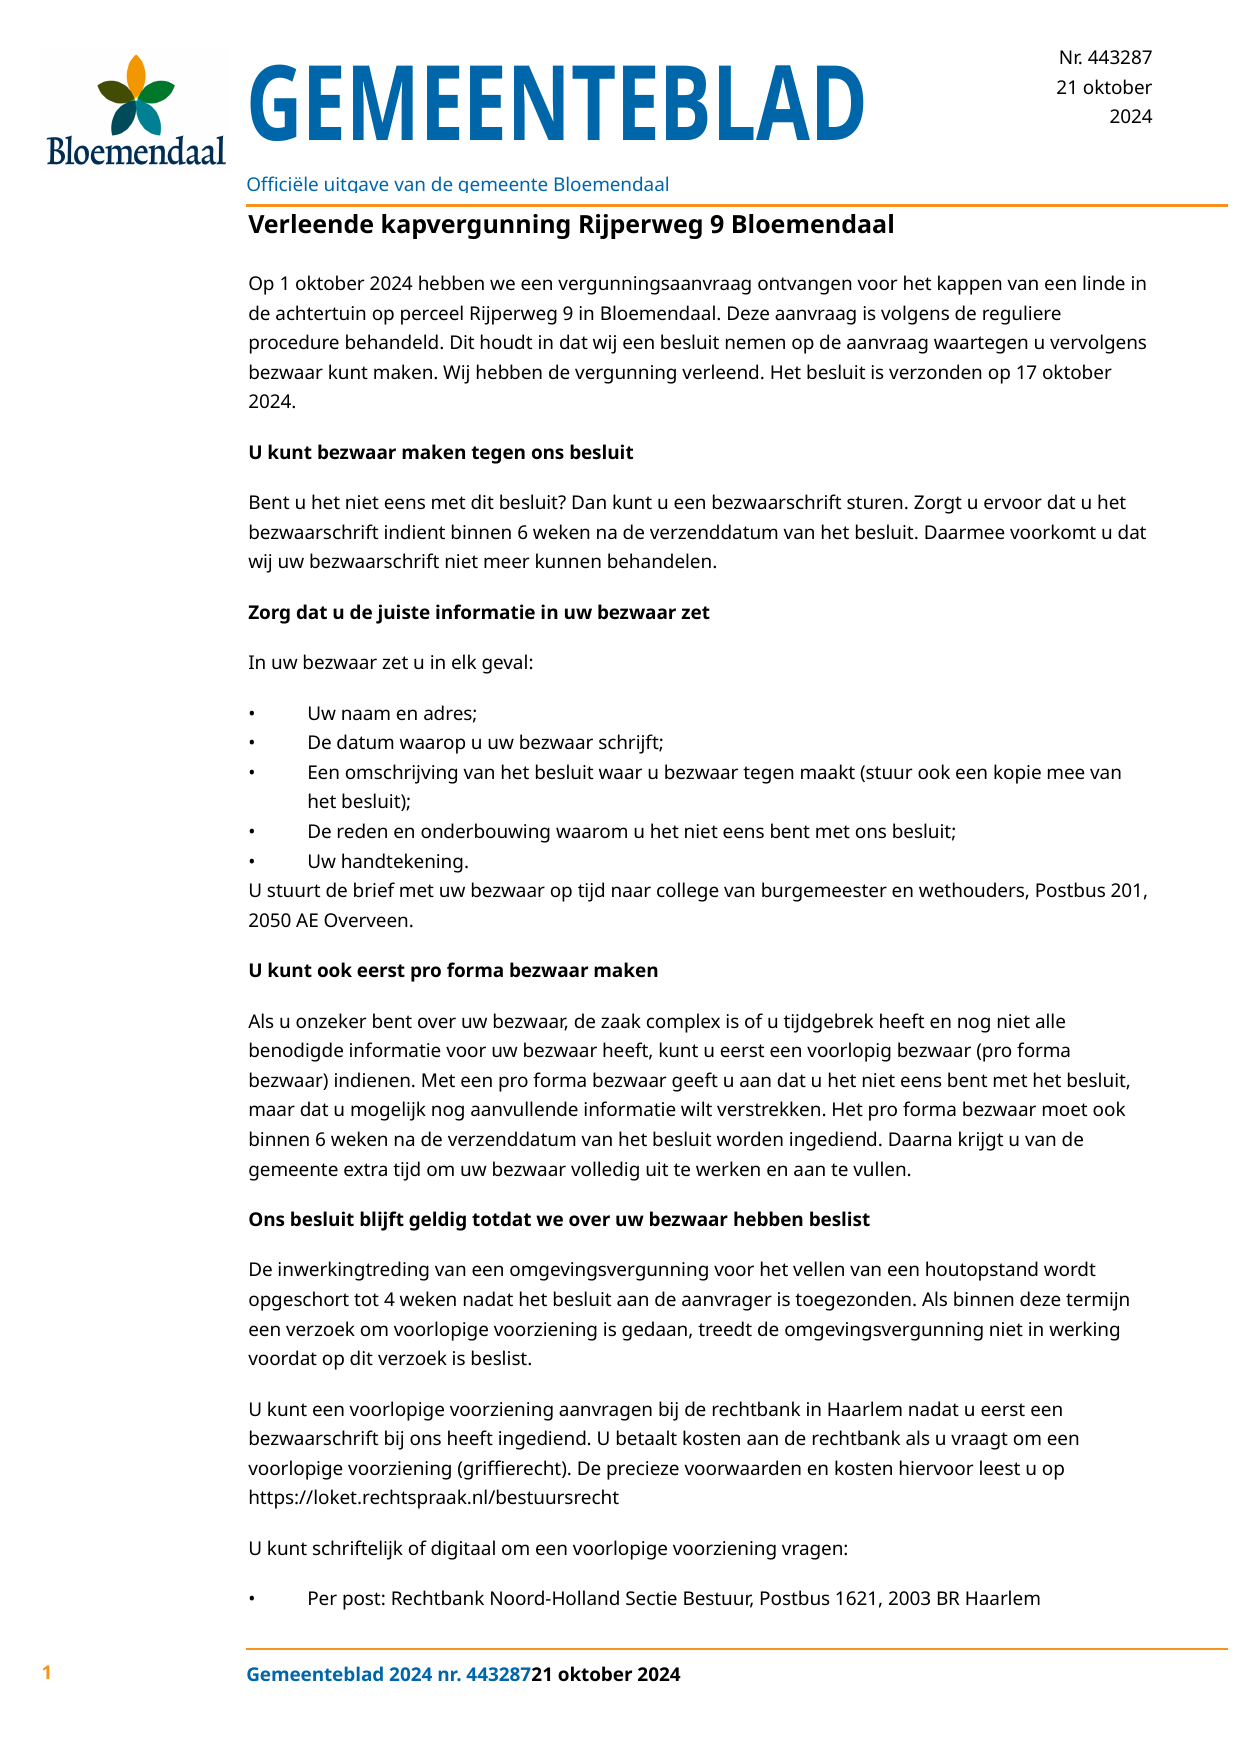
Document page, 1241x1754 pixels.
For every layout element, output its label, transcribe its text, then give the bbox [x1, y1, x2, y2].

picture [41, 47, 231, 172]
text Bent u het niet eens met dit besluit? Dan kunt u een bezwaarschrift sturen. Zorgt u ervoor dat u het bezwaarschrift indient binnen 6 weken na de verzenddatum van het besluit. Daarmee voorkomt u dat wij uw bezwaarschrift niet meer kunnen behandelen. [248, 489, 1152, 574]
text Ons besluit blijft geldig totdat we over uw bezwaar hebben beslist [248, 1206, 1152, 1232]
text U kunt ook eerst pro forma bezwaar maken [248, 957, 1152, 983]
text Als u onzeker bent over uw bezwaar, de zaak complex is of u tijdgebrek heeft en nog niet alle benodigde informatie voor uw bezwaar heeft, kunt u eerst een voorlopig bezwaar (pro forma bezwaar) indienen. Met een pro forma bezwaar geeft u aan dat u het niet eens bent met het besluit, maar dat u mogelijk nog aanvullende informatie wilt verstrekken. Het pro forma bezwaar moet ook binnen 6 weken na de verzenddatum van het besluit worden ingediend. Daarna krijgt u van de gemeente extra tijd om uw bezwaar volledig uit te werken en aan te vullen. [248, 1008, 1152, 1181]
text Zorg dat u de juiste informatie in uw bezwaar zet [248, 599, 1152, 625]
text U kunt schriftelijk of digitaal om een voorlopige voorziening vragen: [248, 1535, 1152, 1561]
list Per post: Rechtbank Noord-Holland Sectie Bestuur, Postbus 1621, 2003 BR Haarlem [248, 1585, 1152, 1611]
list De reden en onderbouwing waarom u het niet eens bent met ons besluit; [248, 818, 1152, 844]
list De datum waarop u uw bezwaar schrijft; [248, 729, 1152, 755]
list Uw naam en adres; [248, 700, 1152, 726]
text In uw bezwaar zet u in elk geval: [248, 649, 1152, 675]
list Uw handtekening. [248, 848, 1152, 873]
text U stuurt de brief met uw bezwaar op tijd naar college van burgemeester en wethouders, Postbus 201, 2050 AE Overveen. [248, 877, 1152, 933]
text U kunt bezwaar maken tegen ons besluit [248, 439, 1152, 465]
text U kunt een voorlopige voorziening aanvragen bij de rechtbank in Haarlem nadat u eerst een bezwaarschrift bij ons heeft ingediend. U betaalt kosten aan de rechtbank als u vraagt om een voorlopige voorziening (griffierecht). De precieze voorwaarden en kosten hiervoor leest u op https://loket.rechtspraak.nl/bestuursrecht [248, 1396, 1152, 1510]
text Verleende kapvergunning Rijperweg 9 Bloemendaal [248, 207, 1152, 241]
list Een omschrijving van het besluit waar u bezwaar tegen maakt (stuur ook een kopie mee van het besluit); [248, 759, 1152, 814]
text De inwerkingtreding van een omgevingsvergunning voor het vellen van een houtopstand wordt opgeschort tot 4 weken nadat het besluit aan de aanvrager is toegezonden. Als binnen deze termijn een verzoek om voorlopige voorziening is gedaan, treedt de omgevingsvergunning niet in werking voordat op dit verzoek is beslist. [248, 1257, 1152, 1371]
text Op 1 oktober 2024 hebben we een vergunningsaanvraag ontvangen voor het kappen van een linde in de achtertuin op perceel Rijperweg 9 in Bloemendaal. Deze aanvraag is volgens de reguliere procedure behandeld. Dit houdt in dat wij een besluit nemen op de aanvraag waartegen u vervolgens bezwaar kunt maken. Wij hebben de vergunning verleend. Het besluit is verzonden op 17 oktober 2024. [248, 270, 1152, 414]
